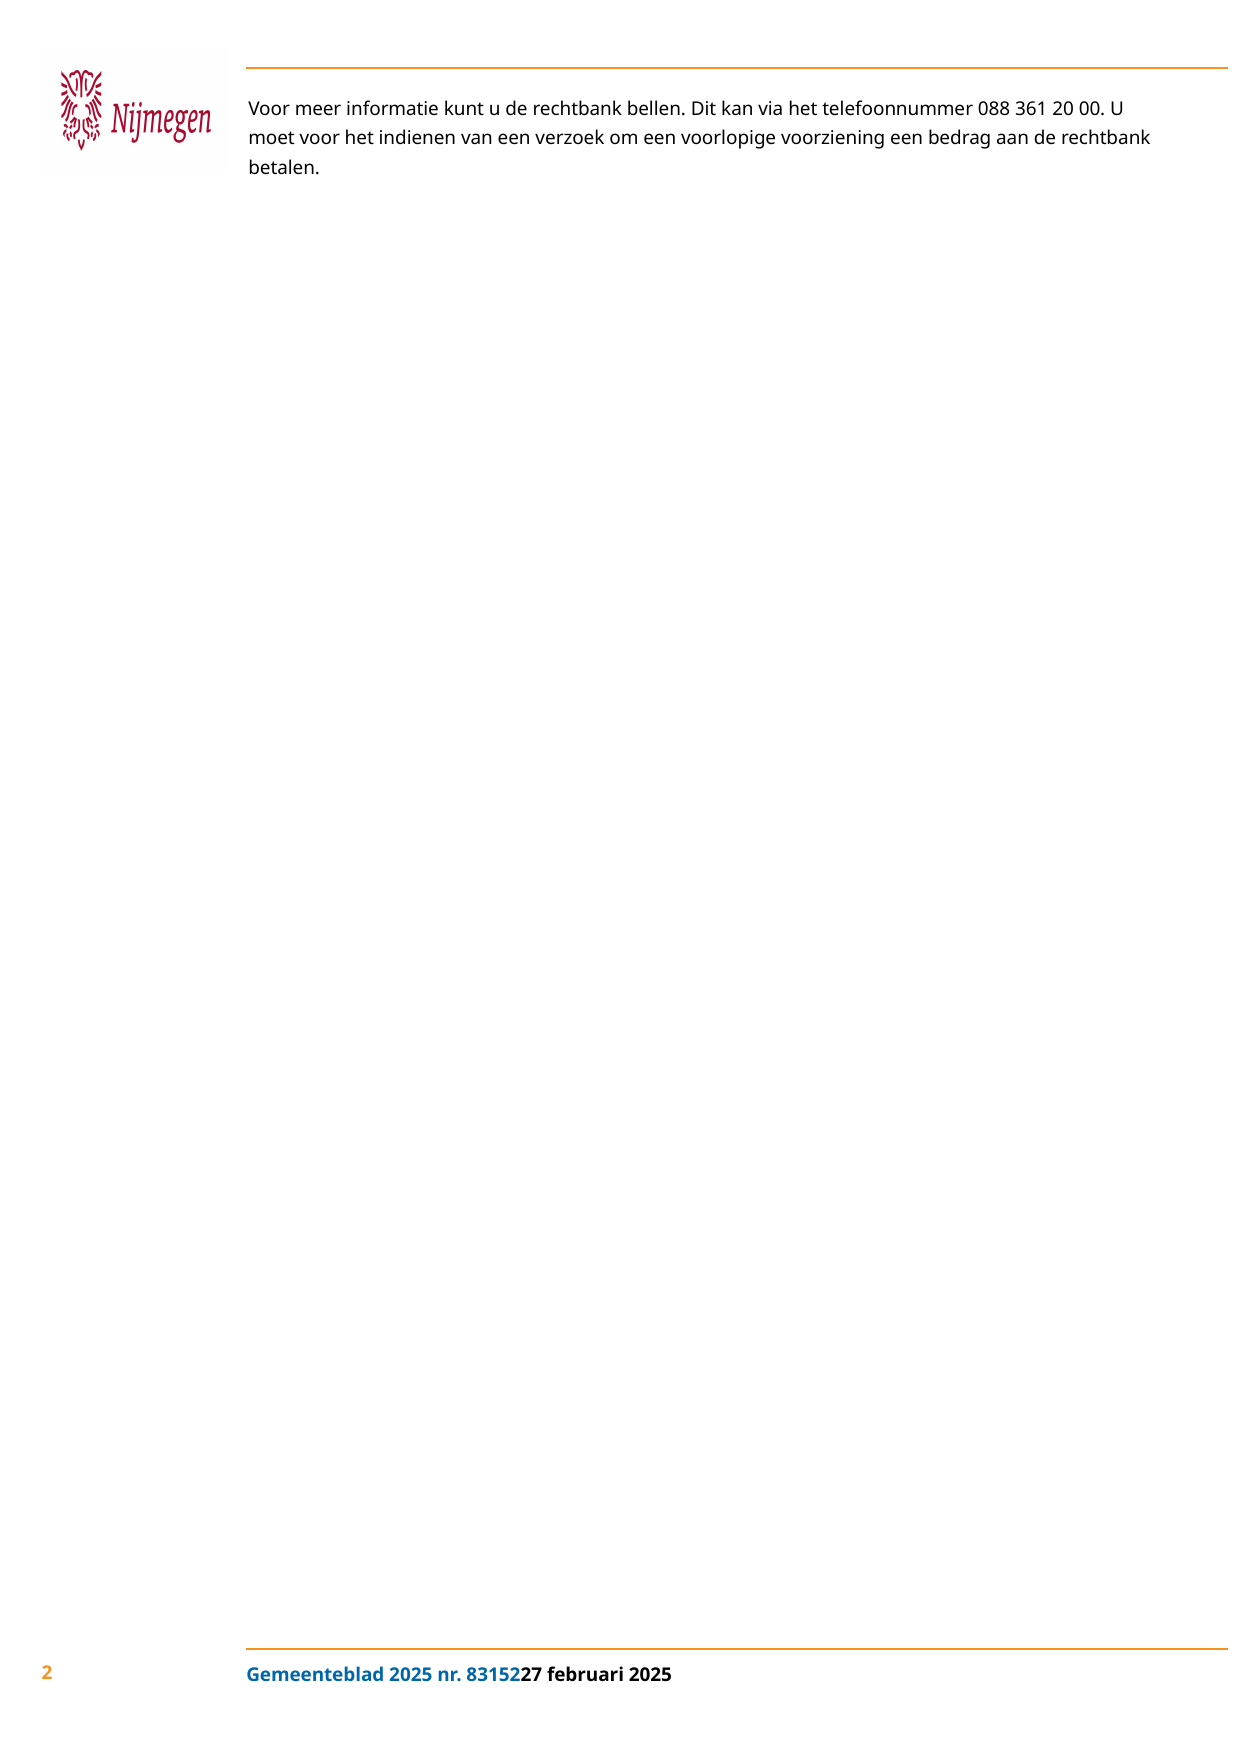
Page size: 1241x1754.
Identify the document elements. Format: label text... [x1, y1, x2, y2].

picture [41, 47, 231, 172]
text Voor meer informatie kunt u de rechtbank bellen. Dit kan via het telefoonnummer 088 361 20 00. U moet voor het indienen van een verzoek om een voorlopige voorziening een bedrag aan de rechtbank betalen. [248, 95, 1152, 180]
